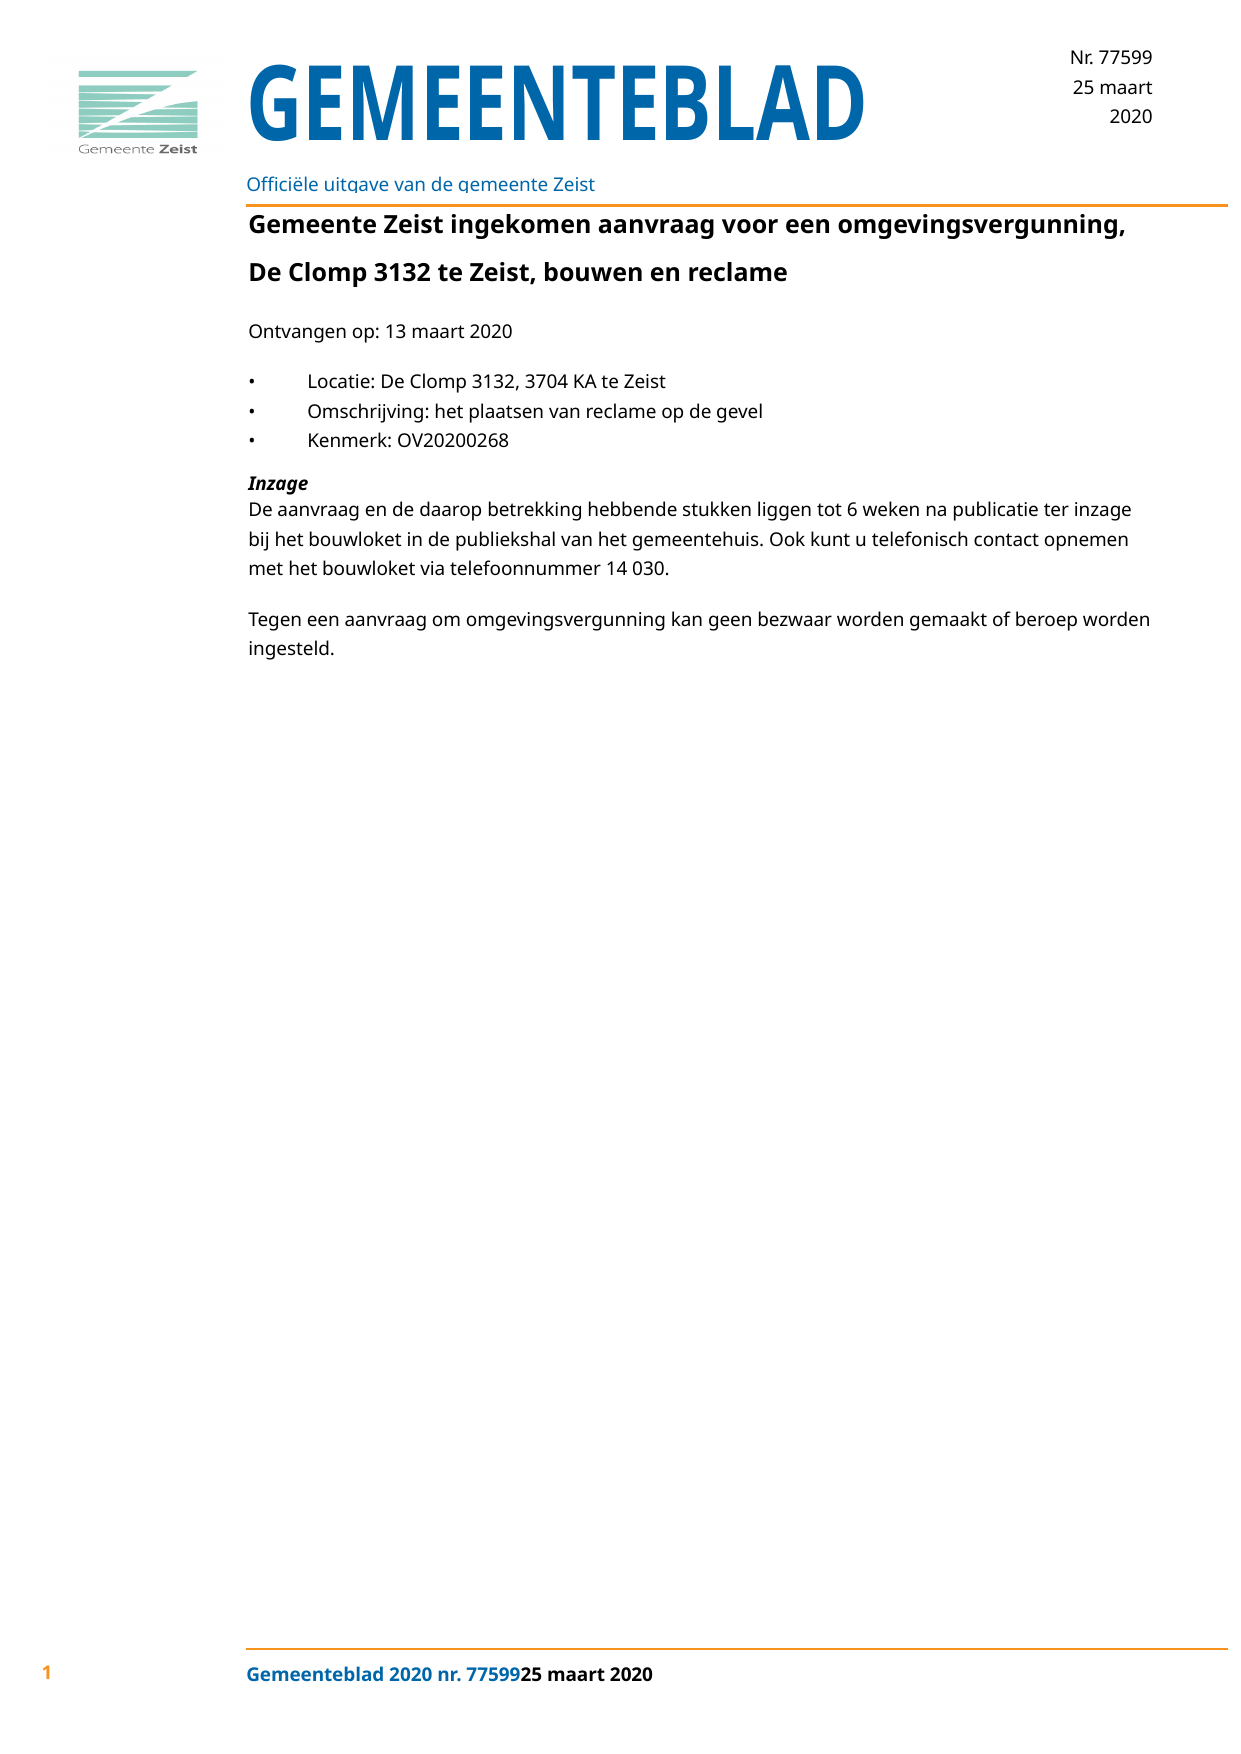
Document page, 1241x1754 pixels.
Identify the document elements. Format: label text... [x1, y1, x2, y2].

text De aanvraag en de daarop betrekking hebbende stukken liggen tot 6 weken na publicatie ter inzage bij het bouwloket in de publiekshal van het gemeentehuis. Ook kunt u telefonisch contact opnemen met het bouwloket via telefoonnummer 14 030. [248, 496, 1152, 581]
text Tegen een aanvraag om omgevingsvergunning kan geen bezwaar worden gemaakt of beroep worden ingesteld. [248, 606, 1152, 661]
list Omschrijving: het plaatsen van reclame op de gevel [248, 398, 1152, 424]
text Ontvangen op: 13 maart 2020 [248, 318, 1152, 344]
list Kenmerk: OV20200268 [248, 427, 1152, 453]
picture [41, 47, 231, 172]
text Inzage [248, 471, 1152, 496]
text Gemeente Zeist ingekomen aanvraag voor een omgevingsvergunning, De Clomp 3132 te Zeist, bouwen en reclame [248, 207, 1152, 288]
list Locatie: De Clomp 3132, 3704 KA te Zeist [248, 368, 1152, 394]
